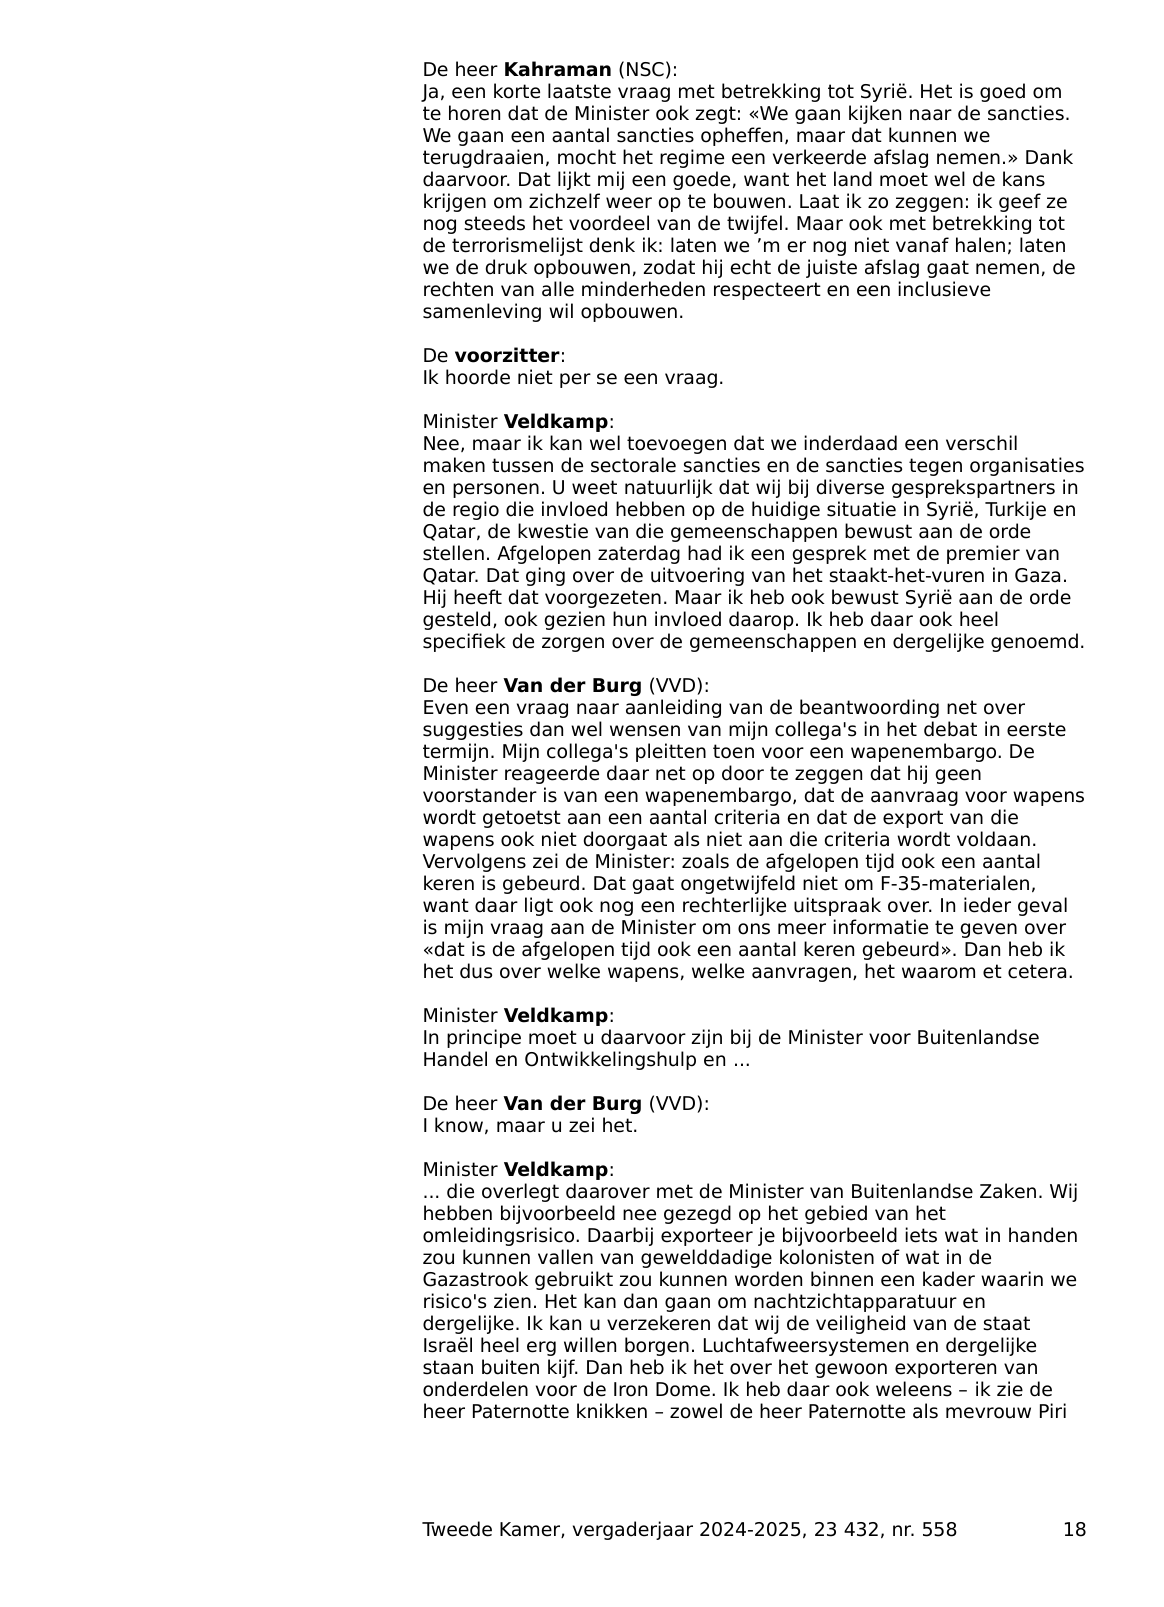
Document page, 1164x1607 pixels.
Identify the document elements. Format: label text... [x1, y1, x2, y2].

text De heer Van der Burg (VVD): [422, 675, 1087, 697]
text I know, maar u zei het. [422, 1115, 1087, 1137]
text Ja, een korte laatste vraag met betrekking tot Syrië. Het is goed om te horen dat de Minister ook zegt: «We gaan kijken naar de sancties. We gaan een aantal sancties opheffen, maar dat kunnen we terugdraaien, mocht het regime een verkeerde afslag nemen.» Dank daarvoor. Dat lijkt mij een goede, want het land moet wel de kans krijgen om zichzelf weer op te bouwen. Laat ik zo zeggen: ik geef ze nog steeds het voordeel van de twijfel. Maar ook met betrekking tot de terrorismelijst denk ik: laten we ’m er nog niet vanaf halen; laten we de druk opbouwen, zodat hij echt de juiste afslag gaat nemen, de rechten van alle minderheden respecteert en een inclusieve samenleving wil opbouwen. [422, 81, 1087, 323]
text De heer Van der Burg (VVD): [422, 1093, 1087, 1115]
text Minister Veldkamp: [422, 1159, 1087, 1181]
text Minister Veldkamp: [422, 411, 1087, 433]
text De voorzitter: [422, 345, 1087, 367]
text ... die overlegt daarover met de Minister van Buitenlandse Zaken. Wij hebben bijvoorbeeld nee gezegd op het gebied van het omleidingsrisico. Daarbij exporteer je bijvoorbeeld iets wat in handen zou kunnen vallen van gewelddadige kolonisten of wat in de Gazastrook gebruikt zou kunnen worden binnen een kader waarin we risico's zien. Het kan dan gaan om nachtzichtapparatuur en dergelijke. Ik kan u verzekeren dat wij de veiligheid van de staat Israël heel erg willen borgen. Luchtafweersystemen en dergelijke staan buiten kijf. Dan heb ik het over het gewoon exporteren van onderdelen voor de Iron Dome. Ik heb daar ook weleens – ik zie de heer Paternotte knikken – zowel de heer Paternotte als mevrouw Piri [422, 1181, 1087, 1423]
text Even een vraag naar aanleiding van de beantwoording net over suggesties dan wel wensen van mijn collega's in het debat in eerste termijn. Mijn collega's pleitten toen voor een wapenembargo. De Minister reageerde daar net op door te zeggen dat hij geen voorstander is van een wapenembargo, dat de aanvraag voor wapens wordt getoetst aan een aantal criteria en dat de export van die wapens ook niet doorgaat als niet aan die criteria wordt voldaan. Vervolgens zei de Minister: zoals de afgelopen tijd ook een aantal keren is gebeurd. Dat gaat ongetwijfeld niet om F-35-materialen, want daar ligt ook nog een rechterlijke uitspraak over. In ieder geval is mijn vraag aan de Minister om ons meer informatie te geven over «dat is de afgelopen tijd ook een aantal keren gebeurd». Dan heb ik het dus over welke wapens, welke aanvragen, het waarom et cetera. [422, 697, 1087, 983]
text De heer Kahraman (NSC): [422, 59, 1087, 81]
text Ik hoorde niet per se een vraag. [422, 367, 1087, 389]
text Minister Veldkamp: [422, 1005, 1087, 1027]
text Nee, maar ik kan wel toevoegen dat we inderdaad een verschil maken tussen de sectorale sancties en de sancties tegen organisaties en personen. U weet natuurlijk dat wij bij diverse gesprekspartners in de regio die invloed hebben op de huidige situatie in Syrië, Turkije en Qatar, de kwestie van die gemeenschappen bewust aan de orde stellen. Afgelopen zaterdag had ik een gesprek met de premier van Qatar. Dat ging over de uitvoering van het staakt-het-vuren in Gaza. Hij heeft dat voorgezeten. Maar ik heb ook bewust Syrië aan de orde gesteld, ook gezien hun invloed daarop. Ik heb daar ook heel specifiek de zorgen over de gemeenschappen en dergelijke genoemd. [422, 433, 1087, 653]
text In principe moet u daarvoor zijn bij de Minister voor Buitenlandse Handel en Ontwikkelingshulp en ... [422, 1027, 1087, 1071]
